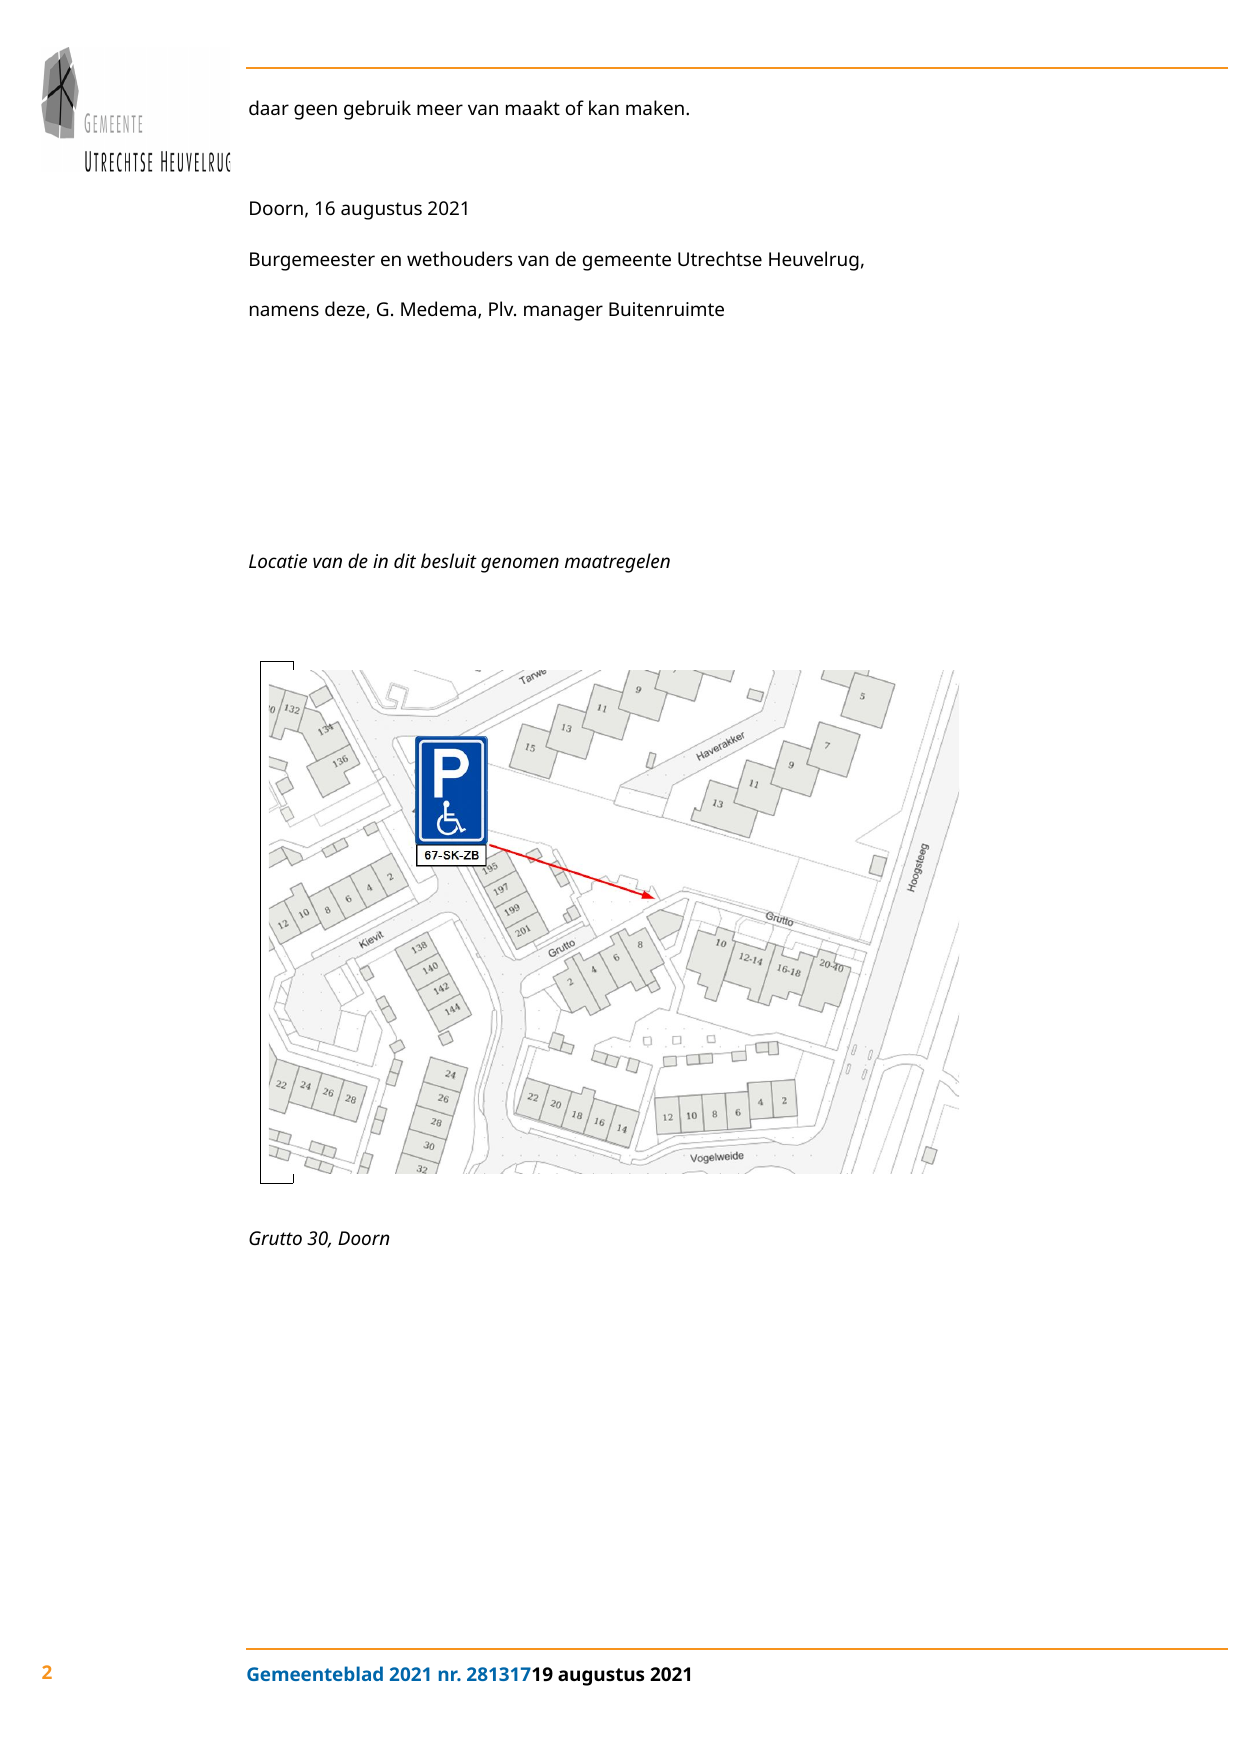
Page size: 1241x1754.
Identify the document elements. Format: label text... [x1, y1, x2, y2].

text Grutto 30, Doorn [248, 1225, 1152, 1251]
text Locatie van de in dit besluit genomen maatregelen [248, 548, 1152, 574]
picture [268, 670, 960, 1174]
picture [41, 47, 231, 172]
text Doorn, 16 augustus 2021 [248, 196, 1152, 221]
text Burgemeester en wethouders van de gemeente Utrechtse Heuvelrug, [248, 246, 1152, 272]
text namens deze, G. Medema, Plv. manager Buitenruimte [248, 296, 1152, 322]
text daar geen gebruik meer van maakt of kan maken. [248, 95, 1152, 121]
